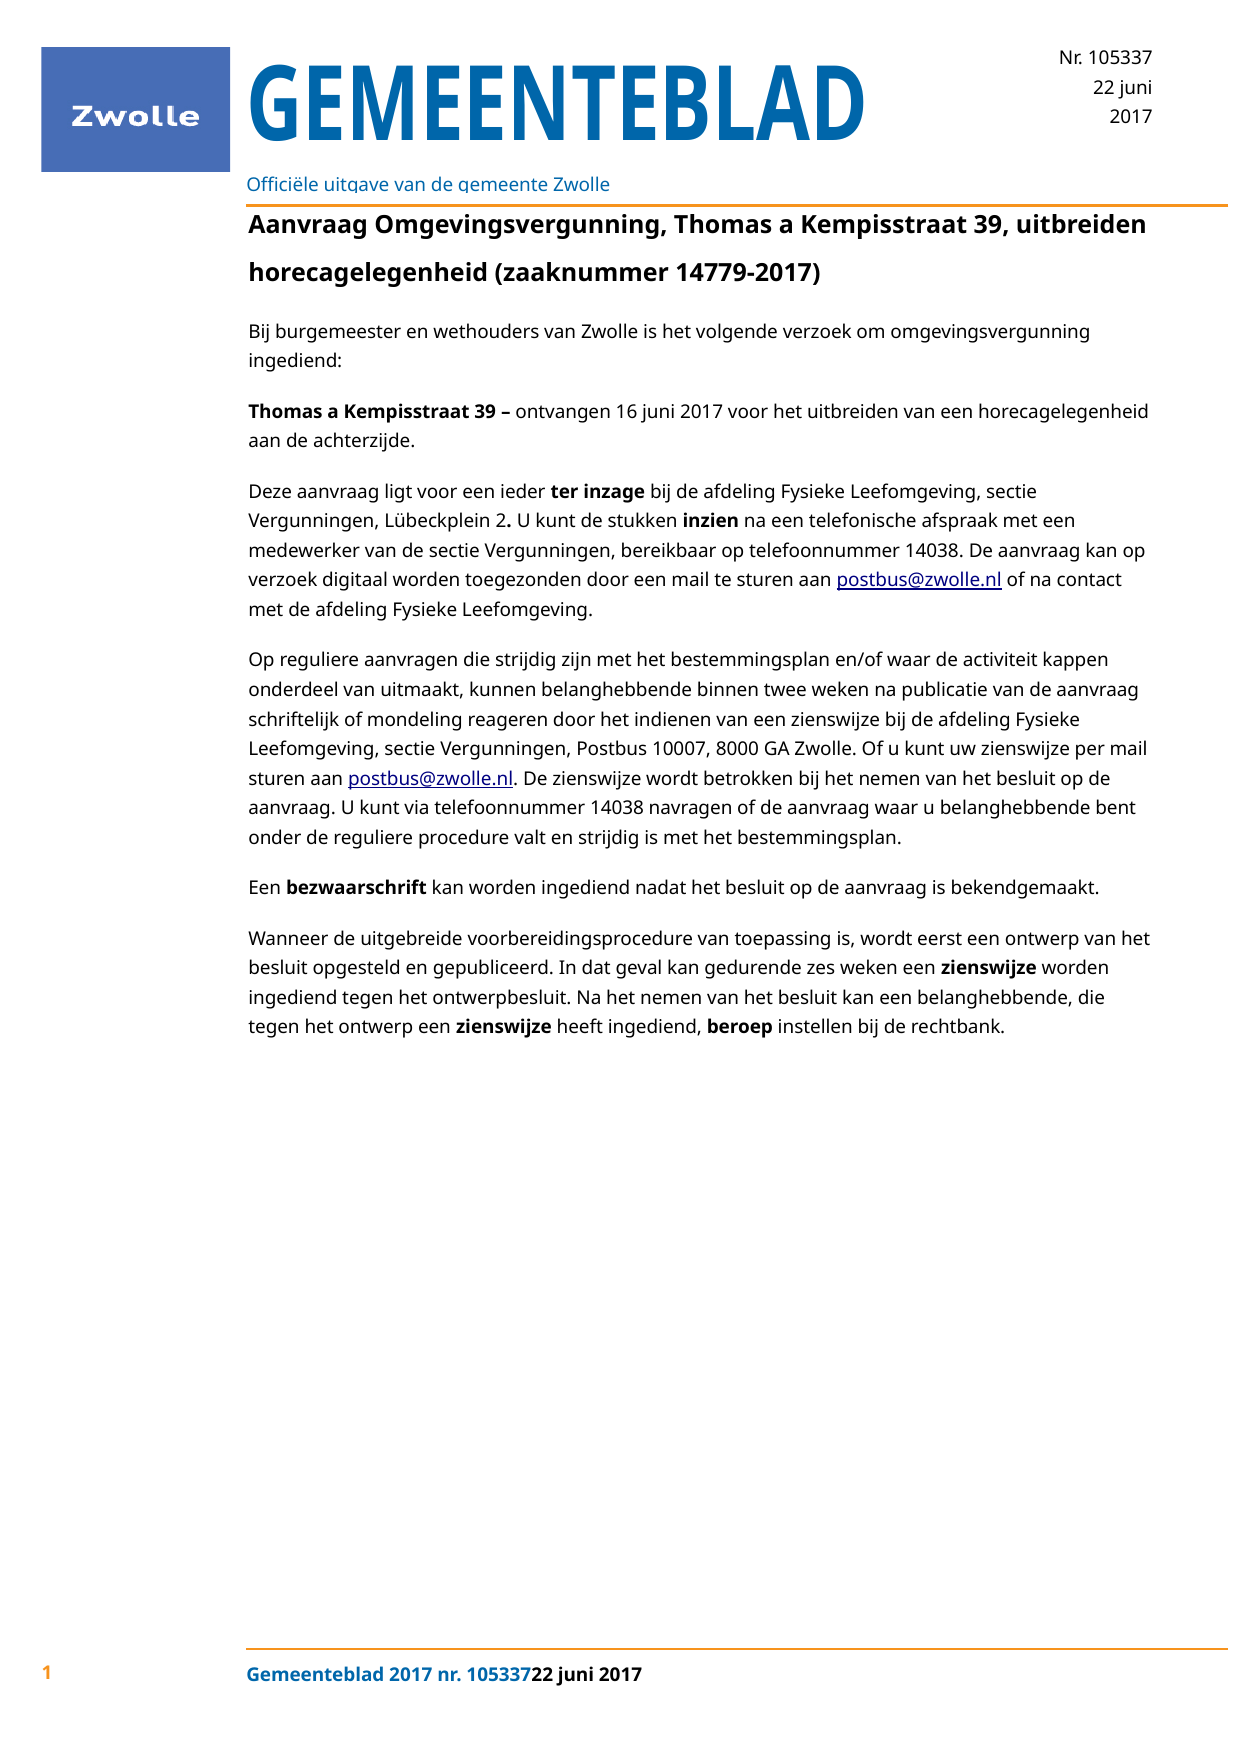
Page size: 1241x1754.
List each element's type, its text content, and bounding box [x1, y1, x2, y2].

text Bij burgemeester en wethouders van Zwolle is het volgende verzoek om omgevingsvergunning ingediend: [248, 318, 1152, 373]
text Deze aanvraag ligt voor een ieder ter inzage bij de afdeling Fysieke Leefomgeving, sectie Vergunningen, Lübeckplein 2. U kunt de stukken inzien na een telefonische afspraak met een medewerker van de sectie Vergunningen, bereikbaar op telefoonnummer 14038. De aanvraag kan op verzoek digitaal worden toegezonden door een mail te sturen aan postbus@zwolle.nl of na contact met de afdeling Fysieke Leefomgeving. [248, 478, 1152, 622]
picture [41, 47, 231, 172]
text Thomas a Kempisstraat 39 – ontvangen 16 juni 2017 voor het uitbreiden van een horecagelegenheid aan de achterzijde. [248, 398, 1152, 453]
text Een bezwaarschrift kan worden ingediend nadat het besluit op de aanvraag is bekendgemaakt. [248, 874, 1152, 900]
text Wanneer de uitgebreide voorbereidingsprocedure van toepassing is, wordt eerst een ontwerp van het besluit opgesteld en gepubliceerd. In dat geval kan gedurende zes weken een zienswijze worden ingediend tegen het ontwerpbesluit. Na het nemen van het besluit kan een belanghebbende, die tegen het ontwerp een zienswijze heeft ingediend, beroep instellen bij de rechtbank. [248, 925, 1152, 1039]
text Aanvraag Omgevingsvergunning, Thomas a Kempisstraat 39, uitbreiden horecagelegenheid (zaaknummer 14779-2017) [248, 207, 1152, 288]
text Op reguliere aanvragen die strijdig zijn met het bestemmingsplan en/of waar de activiteit kappen onderdeel van uitmaakt, kunnen belanghebbende binnen twee weken na publicatie van de aanvraag schriftelijk of mondeling reageren door het indienen van een zienswijze bij de afdeling Fysieke Leefomgeving, sectie Vergunningen, Postbus 10007, 8000 GA Zwolle. Of u kunt uw zienswijze per mail sturen aan postbus@zwolle.nl. De zienswijze wordt betrokken bij het nemen van het besluit op de aanvraag. U kunt via telefoonnummer 14038 navragen of de aanvraag waar u belanghebbende bent onder de reguliere procedure valt en strijdig is met het bestemmingsplan. [248, 647, 1152, 850]
